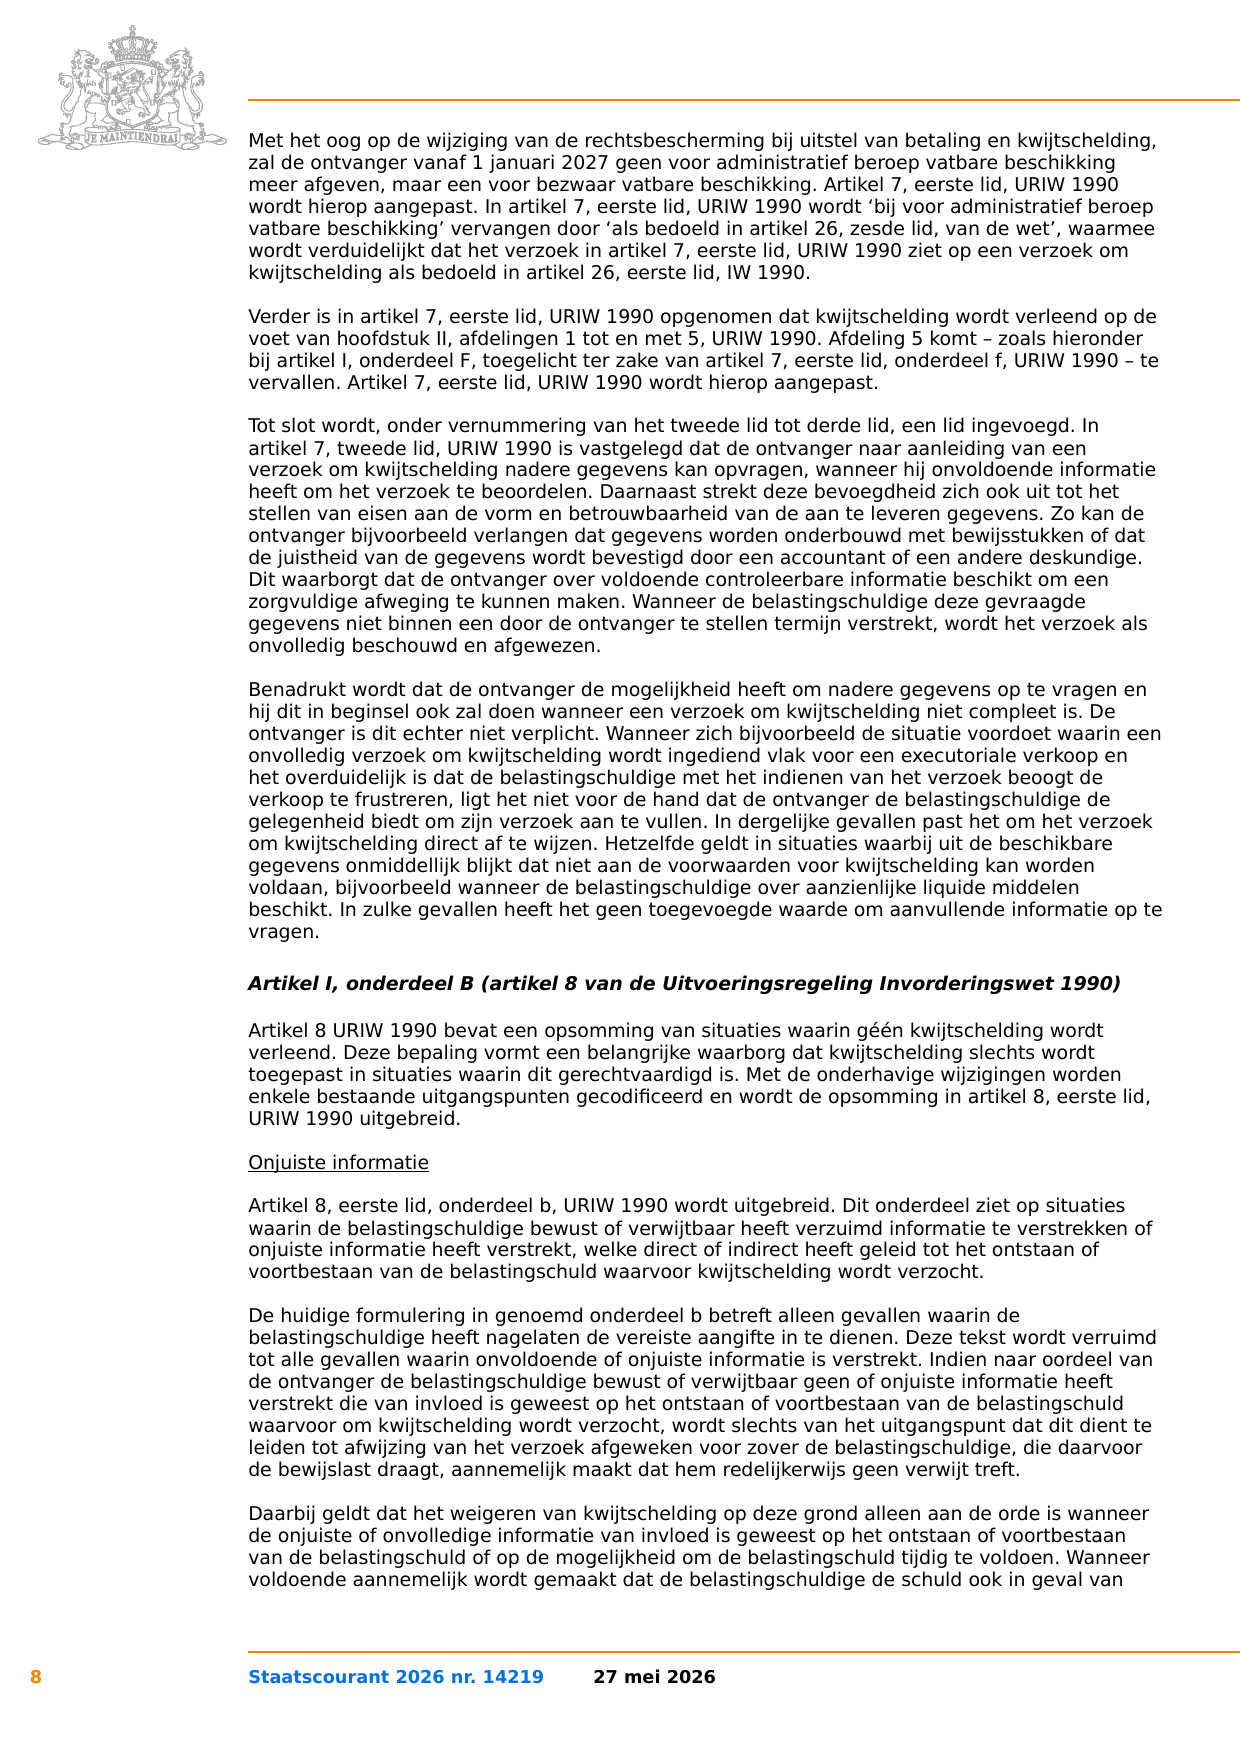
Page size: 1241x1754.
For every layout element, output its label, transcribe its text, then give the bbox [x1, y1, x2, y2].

text Verder is in artikel 7, eerste lid, URIW 1990 opgenomen dat kwijtschelding wordt verleend op de voet van hoofdstuk II, afdelingen 1 tot en met 5, URIW 1990. Afdeling 5 komt – zoals hieronder bij artikel I, onderdeel F, toegelicht ter zake van artikel 7, eerste lid, onderdeel f, URIW 1990 – te vervallen. Artikel 7, eerste lid, URIW 1990 wordt hierop aangepast. [248, 306, 1163, 393]
text Benadrukt wordt dat de ontvanger de mogelijkheid heeft om nadere gegevens op te vragen en hij dit in beginsel ook zal doen wanneer een verzoek om kwijtschelding niet compleet is. De ontvanger is dit echter niet verplicht. Wanneer zich bijvoorbeeld de situatie voordoet waarin een onvolledig verzoek om kwijtschelding wordt ingediend vlak voor een executoriale verkoop en het overduidelijk is dat de belastingschuldige met het indienen van het verzoek beoogt de verkoop te frustreren, ligt het niet voor de hand dat de ontvanger de belastingschuldige de gelegenheid biedt om zijn verzoek aan te vullen. In dergelijke gevallen past het om het verzoek om kwijtschelding direct af te wijzen. Hetzelfde geldt in situaties waarbij uit de beschikbare gegevens onmiddellijk blijkt dat niet aan de voorwaarden voor kwijtschelding kan worden voldaan, bijvoorbeeld wanneer de belastingschuldige over aanzienlijke liquide middelen beschikt. In zulke gevallen heeft het geen toegevoegde waarde om aanvullende informatie op te vragen. [248, 679, 1163, 943]
text De huidige formulering in genoemd onderdeel b betreft alleen gevallen waarin de belastingschuldige heeft nagelaten de vereiste aangifte in te dienen. Deze tekst wordt verruimd tot alle gevallen waarin onvoldoende of onjuiste informatie is verstrekt. Indien naar oordeel van de ontvanger de belastingschuldige bewust of verwijtbaar geen of onjuiste informatie heeft verstrekt die van invloed is geweest op het ontstaan of voortbestaan van de belastingschuld waarvoor om kwijtschelding wordt verzocht, wordt slechts van het uitgangspunt dat dit dient te leiden tot afwijzing van het verzoek afgeweken voor zover de belastingschuldige, die daarvoor de bewijslast draagt, aannemelijk maakt dat hem redelijkerwijs geen verwijt treft. [248, 1305, 1163, 1481]
text Artikel 8, eerste lid, onderdeel b, URIW 1990 wordt uitgebreid. Dit onderdeel ziet op situaties waarin de belastingschuldige bewust of verwijtbaar heeft verzuimd informatie te verstrekken of onjuiste informatie heeft verstrekt, welke direct of indirect heeft geleid tot het ontstaan of voortbestaan van de belastingschuld waarvoor kwijtschelding wordt verzocht. [248, 1195, 1163, 1283]
text Daarbij geldt dat het weigeren van kwijtschelding op deze grond alleen aan de orde is wanneer de onjuiste of onvolledige informatie van invloed is geweest op het ontstaan of voortbestaan van de belastingschuld of op de mogelijkheid om de belastingschuld tijdig te voldoen. Wanneer voldoende aannemelijk wordt gemaakt dat de belastingschuldige de schuld ook in geval van [248, 1503, 1163, 1591]
picture [38, 25, 227, 150]
subtitle Onjuiste informatie [248, 1152, 1163, 1173]
text Met het oog op de wijziging van de rechtsbescherming bij uitstel van betaling en kwijtschelding, zal de ontvanger vanaf 1 januari 2027 geen voor administratief beroep vatbare beschikking meer afgeven, maar een voor bezwaar vatbare beschikking. Artikel 7, eerste lid, URIW 1990 wordt hierop aangepast. In artikel 7, eerste lid, URIW 1990 wordt ‘bij voor administratief beroep vatbare beschikking’ vervangen door ‘als bedoeld in artikel 26, zesde lid, van de wet’, waarmee wordt verduidelijkt dat het verzoek in artikel 7, eerste lid, URIW 1990 ziet op een verzoek om kwijtschelding als bedoeld in artikel 26, eerste lid, IW 1990. [248, 130, 1163, 284]
text Tot slot wordt, onder vernummering van het tweede lid tot derde lid, een lid ingevoegd. In artikel 7, tweede lid, URIW 1990 is vastgelegd dat de ontvanger naar aanleiding van een verzoek om kwijtschelding nadere gegevens kan opvragen, wanneer hij onvoldoende informatie heeft om het verzoek te beoordelen. Daarnaast strekt deze bevoegdheid zich ook uit tot het stellen van eisen aan de vorm en betrouwbaarheid van de aan te leveren gegevens. Zo kan de ontvanger bijvoorbeeld verlangen dat gegevens worden onderbouwd met bewijsstukken of dat de juistheid van de gegevens wordt bevestigd door een accountant of een andere deskundige. Dit waarborgt dat de ontvanger over voldoende controleerbare informatie beschikt om een zorgvuldige afweging te kunnen maken. Wanneer de belastingschuldige deze gevraagde gegevens niet binnen een door de ontvanger te stellen termijn verstrekt, wordt het verzoek als onvolledig beschouwd en afgewezen. [248, 415, 1163, 657]
text Artikel 8 URIW 1990 bevat een opsomming van situaties waarin géén kwijtschelding wordt verleend. Deze bepaling vormt een belangrijke waarborg dat kwijtschelding slechts wordt toegepast in situaties waarin dit gerechtvaardigd is. Met de onderhavige wijzigingen worden enkele bestaande uitgangspunten gecodificeerd en wordt de opsomming in artikel 8, eerste lid, URIW 1990 uitgebreid. [248, 1020, 1163, 1130]
subtitle Artikel I, onderdeel B (artikel 8 van de Uitvoeringsregeling Invorderingswet 1990) [248, 973, 1163, 995]
